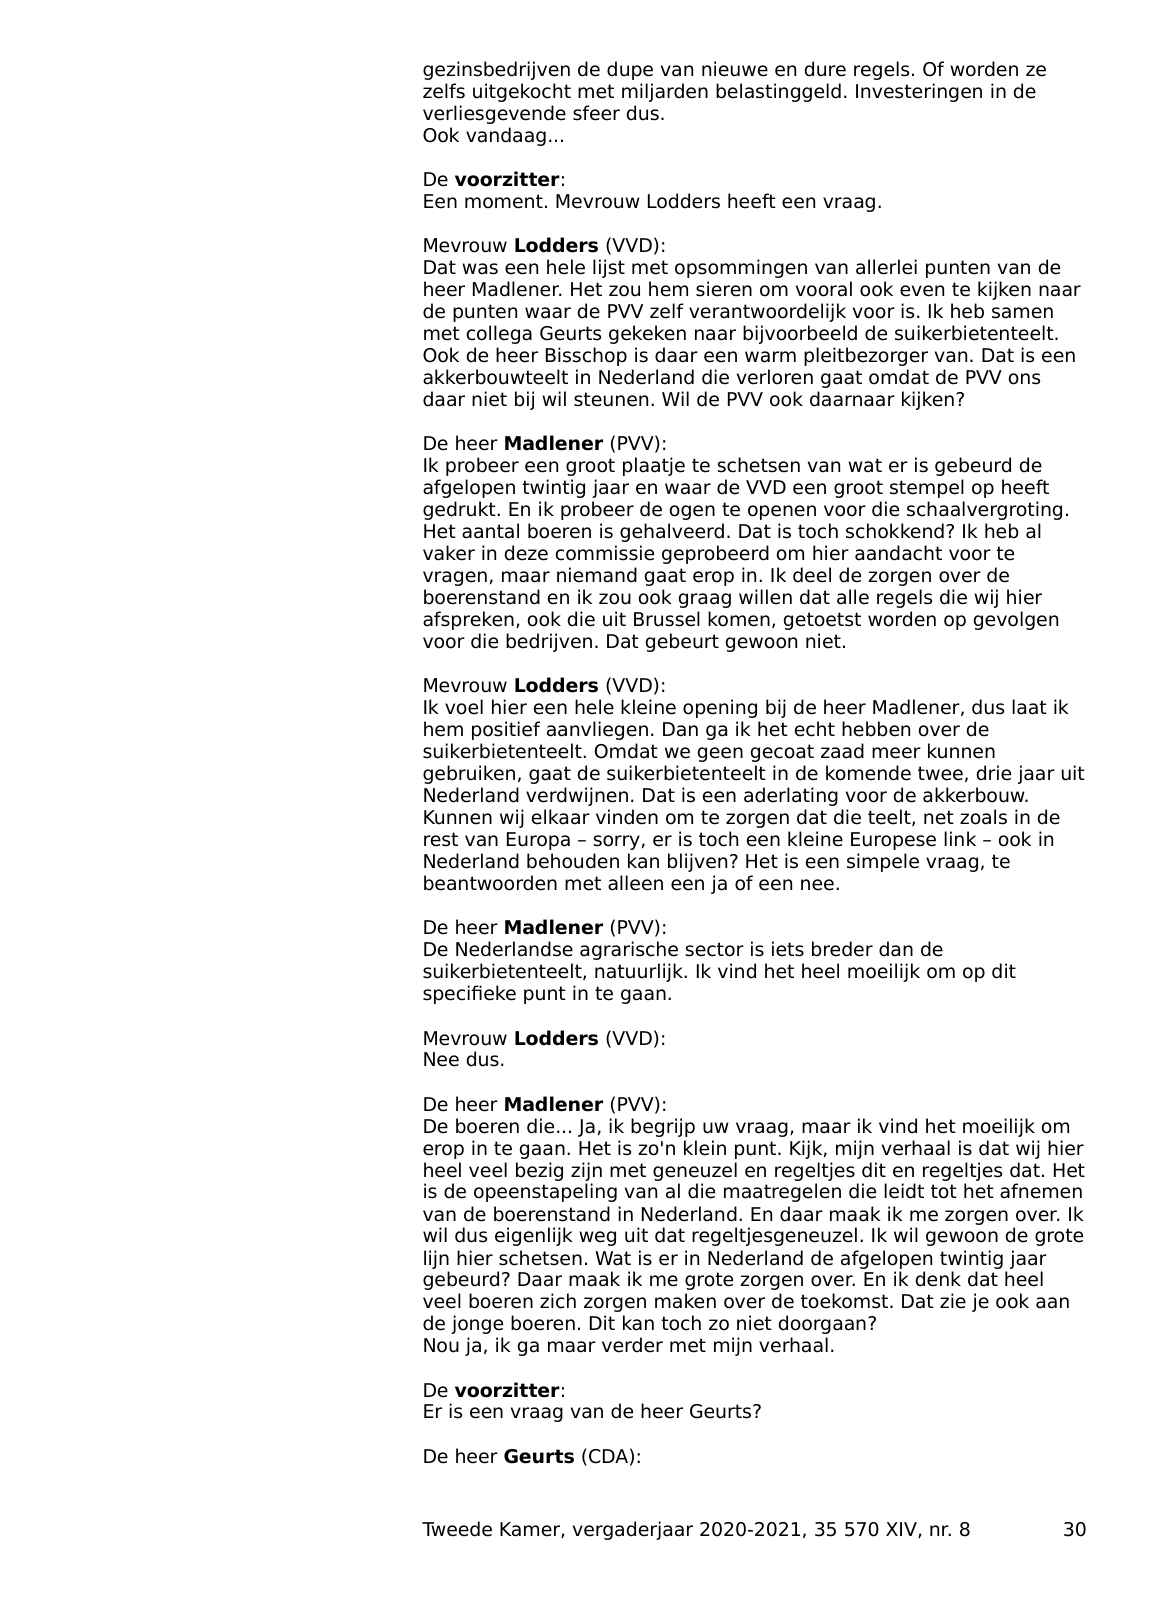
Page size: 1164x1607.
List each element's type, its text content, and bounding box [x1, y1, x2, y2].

text De boeren die... Ja, ik begrijp uw vraag, maar ik vind het moeilijk om erop in te gaan. Het is zo'n klein punt. Kijk, mijn verhaal is dat wij hier heel veel bezig zijn met geneuzel en regeltjes dit en regeltjes dat. Het is de opeenstapeling van al die maatregelen die leidt tot het afnemen van de boerenstand in Nederland. En daar maak ik me zorgen over. Ik wil dus eigenlijk weg uit dat regeltjesgeneuzel. Ik wil gewoon de grote lijn hier schetsen. Wat is er in Nederland de afgelopen twintig jaar gebeurd? Daar maak ik me grote zorgen over. En ik denk dat heel veel boeren zich zorgen maken over de toekomst. Dat zie je ook aan de jonge boeren. Dit kan toch zo niet doorgaan? [422, 1116, 1087, 1335]
text Een moment. Mevrouw Lodders heeft een vraag. [422, 191, 1087, 213]
text De voorzitter: [422, 169, 1087, 191]
text De heer Madlener (PVV): [422, 433, 1087, 455]
text De heer Madlener (PVV): [422, 917, 1087, 939]
text Nou ja, ik ga maar verder met mijn verhaal. [422, 1335, 1087, 1357]
text Er is een vraag van de heer Geurts? [422, 1401, 1087, 1423]
text Ik voel hier een hele kleine opening bij de heer Madlener, dus laat ik hem positief aanvliegen. Dan ga ik het echt hebben over de suikerbietenteelt. Omdat we geen gecoat zaad meer kunnen gebruiken, gaat de suikerbietenteelt in de komende twee, drie jaar uit Nederland verdwijnen. Dat is een aderlating voor de akkerbouw. Kunnen wij elkaar vinden om te zorgen dat die teelt, net zoals in de rest van Europa – sorry, er is toch een kleine Europese link – ook in Nederland behouden kan blijven? Het is een simpele vraag, te beantwoorden met alleen een ja of een nee. [422, 697, 1087, 895]
text De voorzitter: [422, 1379, 1087, 1401]
text De heer Geurts (CDA): [422, 1446, 1087, 1468]
text Dat was een hele lijst met opsommingen van allerlei punten van de heer Madlener. Het zou hem sieren om vooral ook even te kijken naar de punten waar de PVV zelf verantwoordelijk voor is. Ik heb samen met collega Geurts gekeken naar bijvoorbeeld de suikerbietenteelt. Ook de heer Bisschop is daar een warm pleitbezorger van. Dat is een akkerbouwteelt in Nederland die verloren gaat omdat de PVV ons daar niet bij wil steunen. Wil de PVV ook daarnaar kijken? [422, 257, 1087, 411]
text Ik probeer een groot plaatje te schetsen van wat er is gebeurd de afgelopen twintig jaar en waar de VVD een groot stempel op heeft gedrukt. En ik probeer de ogen te openen voor die schaalvergroting. Het aantal boeren is gehalveerd. Dat is toch schokkend? Ik heb al vaker in deze commissie geprobeerd om hier aandacht voor te vragen, maar niemand gaat erop in. Ik deel de zorgen over de boerenstand en ik zou ook graag willen dat alle regels die wij hier afspreken, ook die uit Brussel komen, getoetst worden op gevolgen voor die bedrijven. Dat gebeurt gewoon niet. [422, 455, 1087, 653]
text Mevrouw Lodders (VVD): [422, 235, 1087, 257]
text Ook vandaag... [422, 125, 1087, 147]
text De heer Madlener (PVV): [422, 1093, 1087, 1116]
text Mevrouw Lodders (VVD): [422, 675, 1087, 697]
text Mevrouw Lodders (VVD): [422, 1027, 1087, 1049]
text gezinsbedrijven de dupe van nieuwe en dure regels. Of worden ze zelfs uitgekocht met miljarden belastinggeld. Investeringen in de verliesgevende sfeer dus. [422, 59, 1087, 125]
text De Nederlandse agrarische sector is iets breder dan de suikerbietenteelt, natuurlijk. Ik vind het heel moeilijk om op dit specifieke punt in te gaan. [422, 939, 1087, 1005]
text Nee dus. [422, 1049, 1087, 1071]
